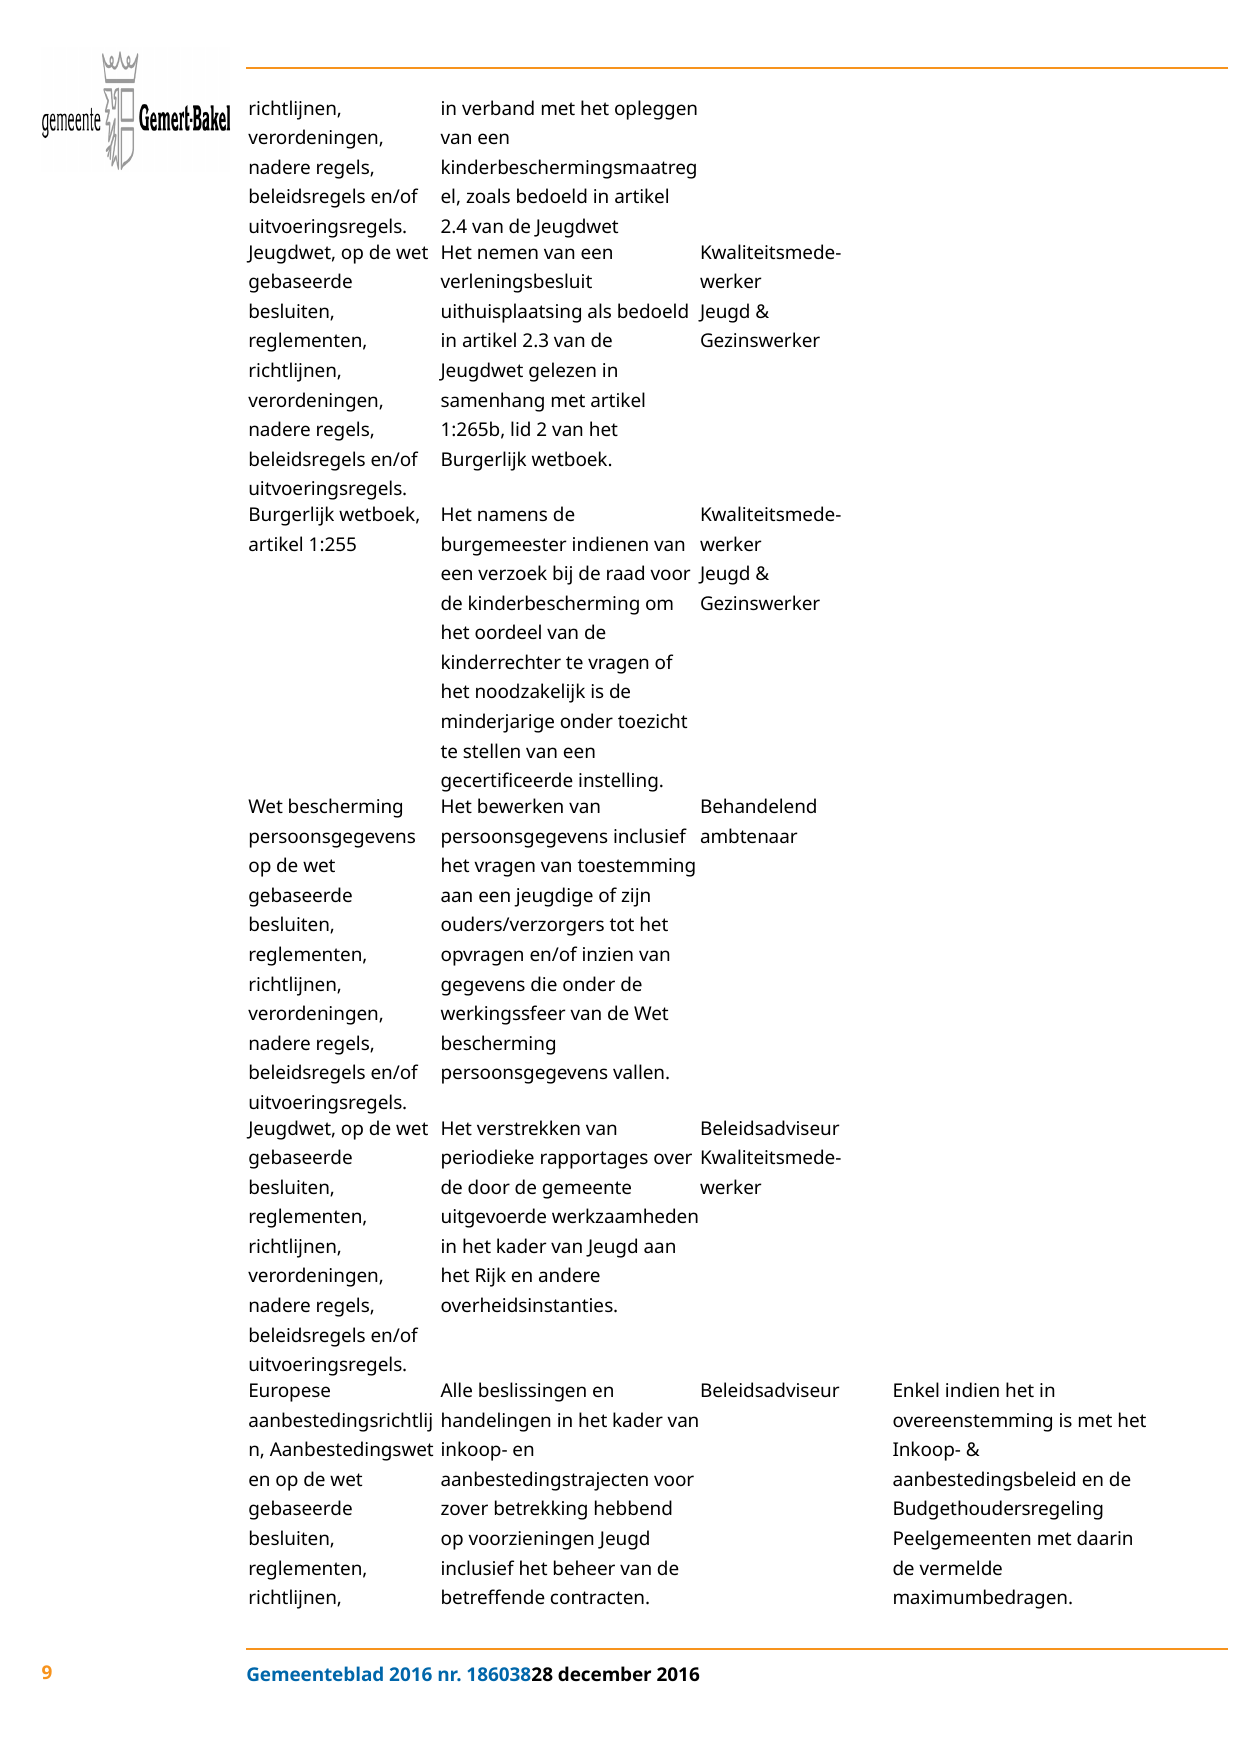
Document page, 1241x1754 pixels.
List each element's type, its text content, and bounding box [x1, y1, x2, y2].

table_cell [892, 1115, 1152, 1377]
table_cell Burgerlijk wetboek, artikel 1:255 [248, 501, 440, 793]
table_cell Kwaliteitsmede-werker Jeugd & Gezinswerker [700, 501, 892, 793]
table_cell richtlijnen, verordeningen, nadere regels, beleidsregels en/of uitvoeringsregels. [248, 95, 440, 239]
table_cell [892, 793, 1152, 1115]
table_cell Europese aanbestedingsrichtlijn, Aanbestedingswet en op de wet gebaseerde besluiten, reglementen, richtlijnen, [248, 1377, 440, 1610]
table_cell Het verstrekken van periodieke rapportages over de door de gemeente uitgevoerde werkzaamheden in het kader van Jeugd aan het Rijk en andere overheidsinstanties. [440, 1115, 700, 1377]
table_cell Enkel indien het in overeenstemming is met het Inkoop- & aanbestedingsbeleid en de Budgethoudersregeling Peelgemeenten met daarin de vermelde maximumbedragen. [892, 1377, 1152, 1610]
table_cell Het bewerken van persoonsgegevens inclusief het vragen van toestemming aan een jeugdige of zijn ouders/verzorgers tot het opvragen en/of inzien van gegevens die onder de werkingssfeer van de Wet bescherming persoonsgegevens vallen. [440, 793, 700, 1115]
picture [41, 47, 231, 172]
table_cell Het nemen van een verleningsbesluit uithuisplaatsing als bedoeld in artikel 2.3 van de Jeugdwet gelezen in samenhang met artikel 1:265b, lid 2 van het Burgerlijk wetboek. [440, 239, 700, 501]
table_cell Alle beslissingen en handelingen in het kader van inkoop- en aanbestedingstrajecten voor zover betrekking hebbend op voorzieningen Jeugd inclusief het beheer van de betreffende contracten. [440, 1377, 700, 1610]
table_cell Kwaliteitsmede-werker Jeugd & Gezinswerker [700, 239, 892, 501]
table_cell Jeugdwet, op de wet gebaseerde besluiten, reglementen, richtlijnen, verordeningen, nadere regels, beleidsregels en/of uitvoeringsregels. [248, 1115, 440, 1377]
table_cell Het namens de burgemeester indienen van een verzoek bij de raad voor de kinderbescherming om het oordeel van de kinderrechter te vragen of het noodzakelijk is de minderjarige onder toezicht te stellen van een gecertificeerde instelling. [440, 501, 700, 793]
table_cell Wet bescherming persoonsgegevens op de wet gebaseerde besluiten, reglementen, richtlijnen, verordeningen, nadere regels, beleidsregels en/of uitvoeringsregels. [248, 793, 440, 1115]
table_cell [700, 95, 892, 239]
table_cell [892, 95, 1152, 239]
table_cell in verband met het opleggen van een kinderbeschermingsmaatregel, zoals bedoeld in artikel 2.4 van de Jeugdwet [440, 95, 700, 239]
table_cell Behandelend ambtenaar [700, 793, 892, 1115]
table_cell [892, 501, 1152, 793]
table_cell Beleidsadviseur [700, 1377, 892, 1610]
table_cell [892, 239, 1152, 501]
table_cell Jeugdwet, op de wet gebaseerde besluiten, reglementen, richtlijnen, verordeningen, nadere regels, beleidsregels en/of uitvoeringsregels. [248, 239, 440, 501]
table_cell Beleidsadviseur Kwaliteitsmede-werker [700, 1115, 892, 1377]
